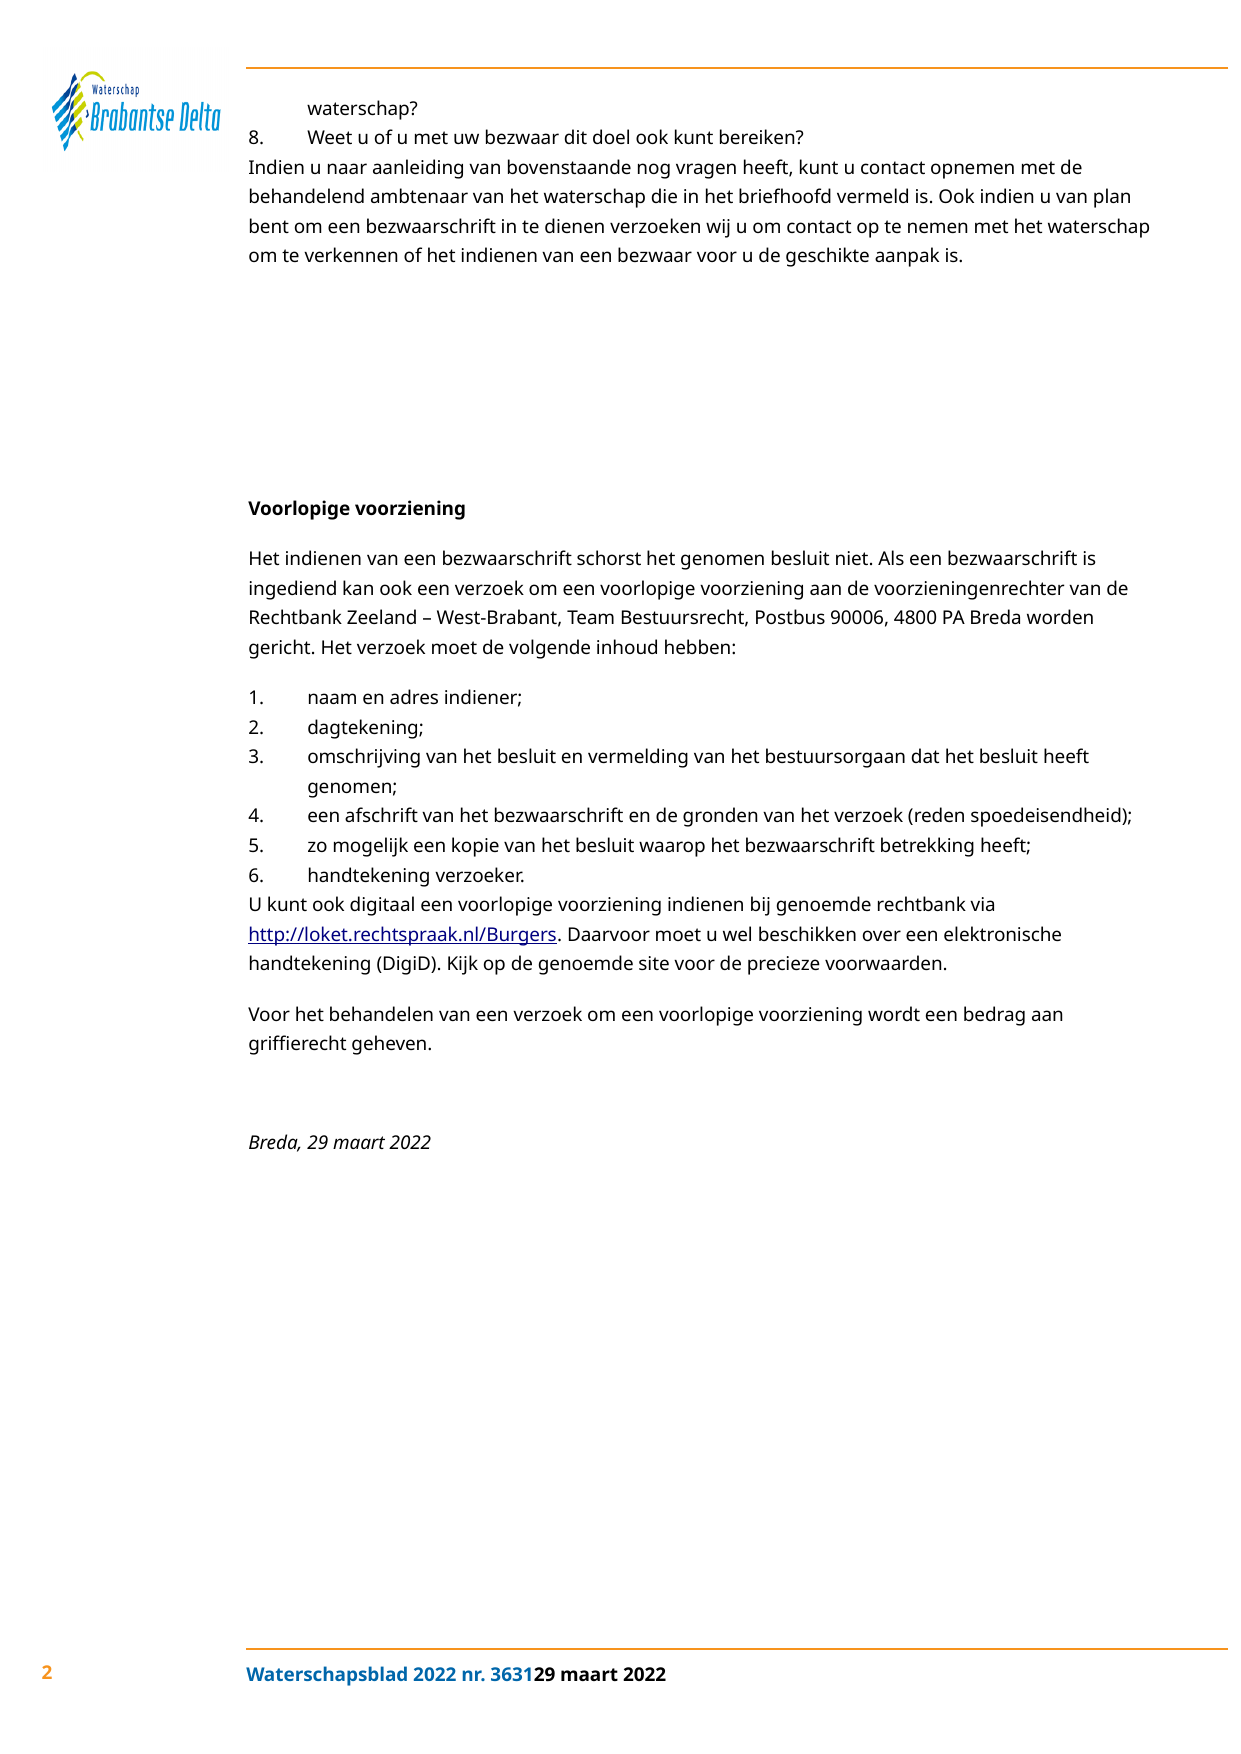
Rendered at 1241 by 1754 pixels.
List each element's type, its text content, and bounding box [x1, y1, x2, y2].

list zo mogelijk een kopie van het besluit waarop het bezwaarschrift betrekking heeft; [248, 832, 1152, 858]
picture [41, 47, 231, 172]
text Voor het behandelen van een verzoek om een voorlopige voorziening wordt een bedrag aan griffierecht geheven. [248, 1001, 1152, 1056]
text Voorlopige voorziening [248, 495, 1152, 521]
text U kunt ook digitaal een voorlopige voorziening indienen bij genoemde rechtbank via http://loket.rechtspraak.nl/Burgers. Daarvoor moet u wel beschikken over een elektronische handtekening (DigiD). Kijk op de genoemde site voor de precieze voorwaarden. [248, 891, 1152, 976]
text Indien u naar aanleiding van bovenstaande nog vragen heeft, kunt u contact opnemen met de behandelend ambtenaar van het waterschap die in het briefhoofd vermeld is. Ook indien u van plan bent om een bezwaarschrift in te dienen verzoeken wij u om contact op te nemen met het waterschap om te verkennen of het indienen van een bezwaar voor u de geschikte aanpak is. [248, 154, 1152, 268]
text Breda, 29 maart 2022 [248, 1129, 1152, 1154]
list dagtekening; [248, 714, 1152, 740]
list handtekening verzoeker. [248, 862, 1152, 888]
list omschrijving van het besluit en vermelding van het bestuursorgaan dat het besluit heeft genomen; [248, 743, 1152, 799]
text Het indienen van een bezwaarschrift schorst het genomen besluit niet. Als een bezwaarschrift is ingediend kan ook een verzoek om een voorlopige voorziening aan de voorzieningenrechter van de Rechtbank Zeeland – West-Brabant, Team Bestuursrecht, Postbus 90006, 4800 PA Breda worden gericht. Het verzoek moet de volgende inhoud hebben: [248, 545, 1152, 660]
list naam en adres indiener; [248, 684, 1152, 710]
list een afschrift van het bezwaarschrift en de gronden van het verzoek (reden spoedeisendheid); [248, 803, 1152, 828]
list Weet u of u met uw bezwaar dit doel ook kunt bereiken? [248, 124, 1152, 150]
list waterschap? [248, 95, 1152, 121]
